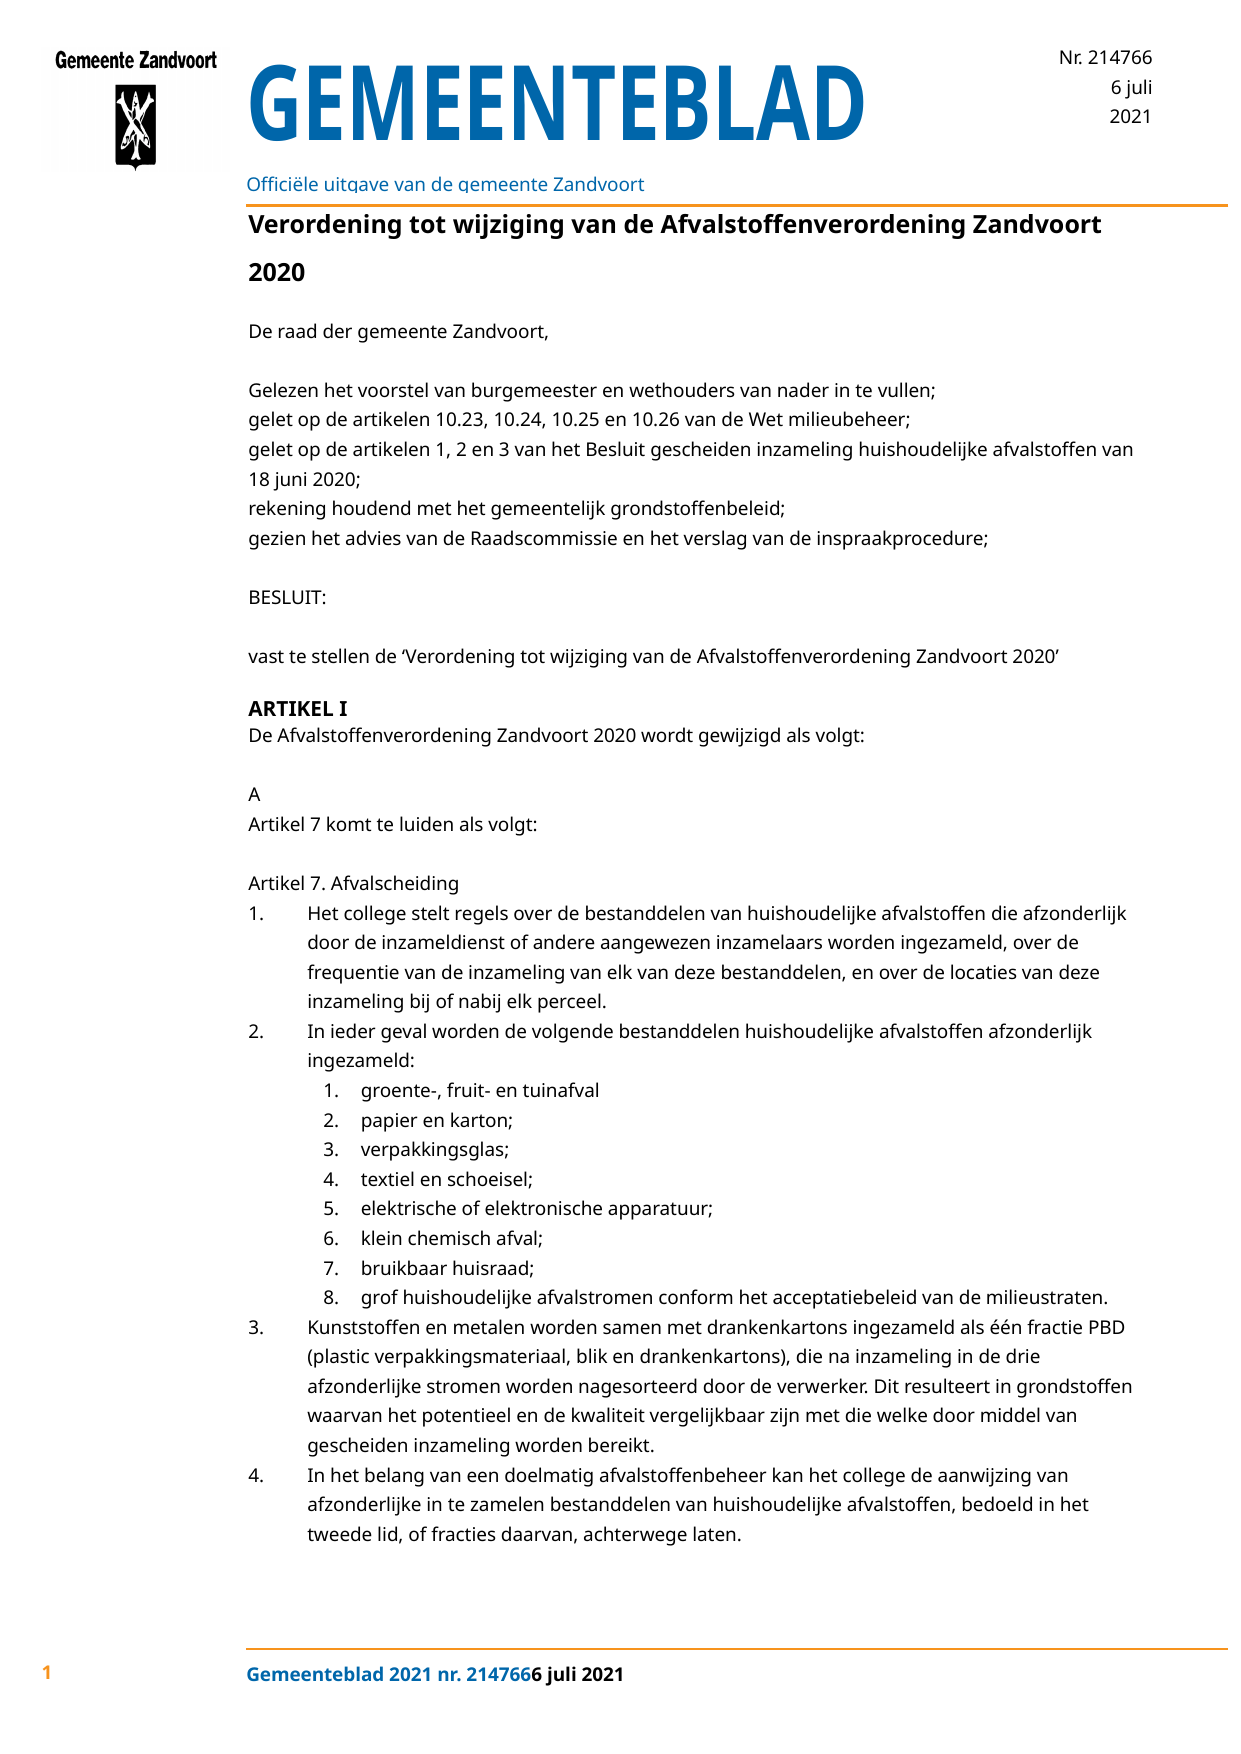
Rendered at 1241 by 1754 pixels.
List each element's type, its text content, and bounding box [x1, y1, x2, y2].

list Kunststoffen en metalen worden samen met drankenkartons ingezameld als één fractie PBD (plastic verpakkingsmateriaal, blik en drankenkartons), die na inzameling in de drie afzonderlijke stromen worden nagesorteerd door de verwerker. Dit resulteert in grondstoffen waarvan het potentieel en de kwaliteit vergelijkbaar zijn met die welke door middel van gescheiden inzameling worden bereikt. [248, 1314, 1152, 1458]
list grof huishoudelijke afvalstromen conform het acceptatiebeleid van de milieustraten. [323, 1284, 1152, 1310]
list papier en karton; [323, 1107, 1152, 1132]
picture [41, 47, 231, 172]
text De raad der gemeente Zandvoort, [248, 318, 1152, 344]
text De Afvalstoffenverordening Zandvoort 2020 wordt gewijzigd als volgt: [248, 722, 1152, 748]
text ARTIKEL I [248, 694, 1152, 722]
text Artikel 7. Afvalscheiding [248, 870, 1152, 896]
text Gelezen het voorstel van burgemeester en wethouders van nader in te vullen; [248, 377, 1152, 403]
text gelet op de artikelen 10.23, 10.24, 10.25 en 10.26 van de Wet milieubeheer; [248, 407, 1152, 432]
list Het college stelt regels over de bestanddelen van huishoudelijke afvalstoffen die afzonderlijk door de inzameldienst of andere aangewezen inzamelaars worden ingezameld, over de frequentie van de inzameling van elk van deze bestanddelen, en over de locaties van deze inzameling bij of nabij elk perceel. [248, 900, 1152, 1014]
text Verordening tot wijziging van de Afvalstoffenverordening Zandvoort 2020 [248, 207, 1152, 288]
text A [248, 781, 1152, 807]
list elektrische of elektronische apparatuur; [323, 1196, 1152, 1221]
list textiel en schoeisel; [323, 1166, 1152, 1192]
list verpakkingsglas; [323, 1136, 1152, 1162]
text gezien het advies van de Raadscommissie en het verslag van de inspraakprocedure; [248, 525, 1152, 551]
text BESLUIT: [248, 584, 1152, 610]
list bruikbaar huisraad; [323, 1255, 1152, 1280]
list In het belang van een doelmatig afvalstoffenbeheer kan het college de aanwijzing van afzonderlijke in te zamelen bestanddelen van huishoudelijke afvalstoffen, bedoeld in het tweede lid, of fracties daarvan, achterwege laten. [248, 1462, 1152, 1547]
text vast te stellen de ‘Verordening tot wijziging van de Afvalstoffenverordening Zandvoort 2020’ [248, 643, 1152, 669]
list groente-, fruit- en tuinafval [323, 1077, 1152, 1103]
text gelet op de artikelen 1, 2 en 3 van het Besluit gescheiden inzameling huishoudelijke afvalstoffen van 18 juni 2020; [248, 436, 1152, 492]
list klein chemisch afval; [323, 1225, 1152, 1251]
text rekening houdend met het gemeentelijk grondstoffenbeleid; [248, 495, 1152, 521]
list In ieder geval worden de volgende bestanddelen huishoudelijke afvalstoffen afzonderlijk ingezameld: [248, 1018, 1152, 1073]
text Artikel 7 komt te luiden als volgt: [248, 811, 1152, 837]
